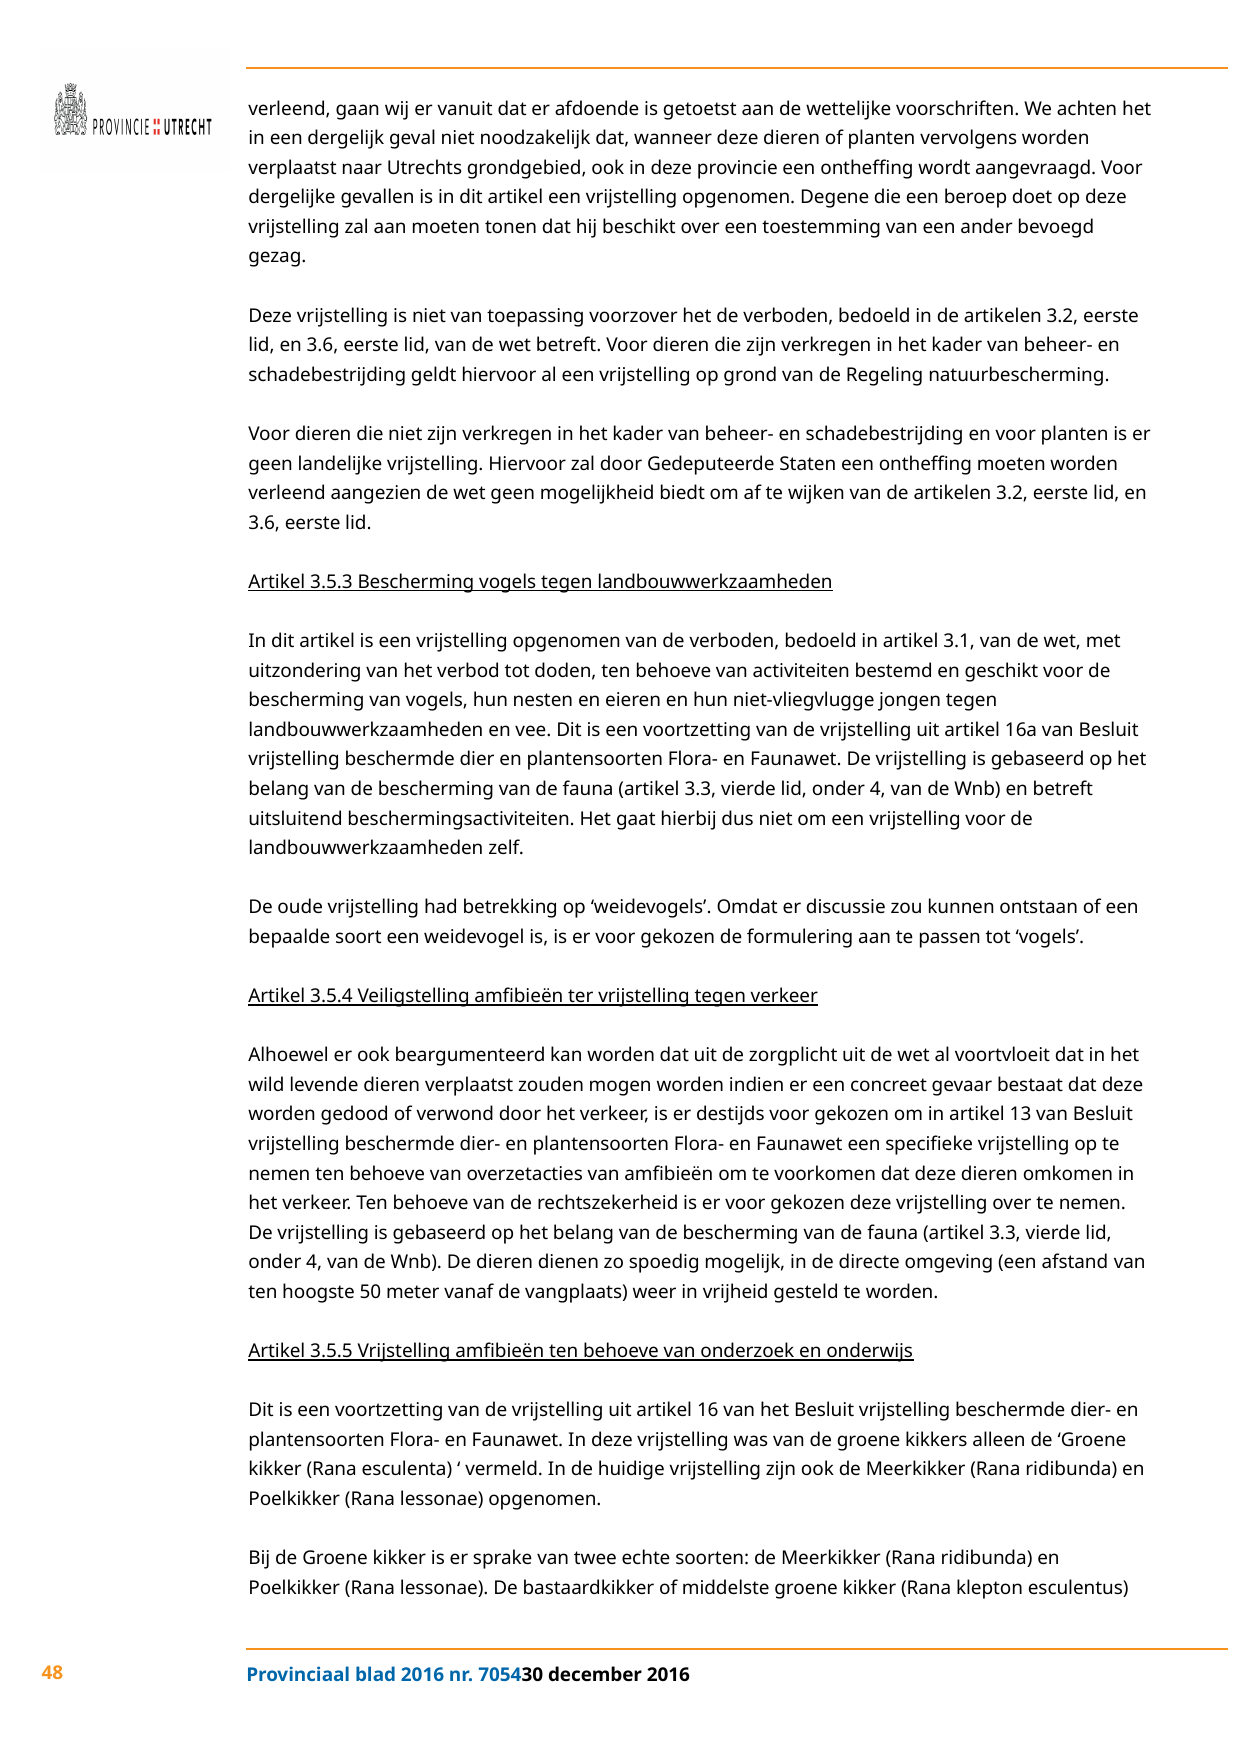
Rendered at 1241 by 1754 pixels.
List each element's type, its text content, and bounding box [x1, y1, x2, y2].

text De oude vrijstelling had betrekking op ‘weidevogels’. Omdat er discussie zou kunnen ontstaan of een bepaalde soort een weidevogel is, is er voor gekozen de formulering aan te passen tot ‘vogels’. [248, 893, 1152, 949]
picture [41, 47, 231, 172]
text Artikel 3.5.5 Vrijstelling amfibieën ten behoeve van onderzoek en onderwijs [248, 1337, 1152, 1363]
text Artikel 3.5.4 Veiligstelling amfibieën ter vrijstelling tegen verkeer [248, 982, 1152, 1008]
text Deze vrijstelling is niet van toepassing voorzover het de verboden, bedoeld in de artikelen 3.2, eerste lid, en 3.6, eerste lid, van de wet betreft. Voor dieren die zijn verkregen in het kader van beheer- en schadebestrijding geldt hiervoor al een vrijstelling op grond van de Regeling natuurbescherming. [248, 302, 1152, 387]
text verleend, gaan wij er vanuit dat er afdoende is getoetst aan de wettelijke voorschriften. We achten het in een dergelijk geval niet noodzakelijk dat, wanneer deze dieren of planten vervolgens worden verplaatst naar Utrechts grondgebied, ook in deze provincie een ontheffing wordt aangevraagd. Voor dergelijke gevallen is in dit artikel een vrijstelling opgenomen. Degene die een beroep doet op deze vrijstelling zal aan moeten tonen dat hij beschikt over een toestemming van een ander bevoegd gezag. [248, 95, 1152, 268]
text Artikel 3.5.3 Bescherming vogels tegen landbouwwerkzaamheden [248, 568, 1152, 594]
text Alhoewel er ook beargumenteerd kan worden dat uit de zorgplicht uit de wet al voortvloeit dat in het wild levende dieren verplaatst zouden mogen worden indien er een concreet gevaar bestaat dat deze worden gedood of verwond door het verkeer, is er destijds voor gekozen om in artikel 13 van Besluit vrijstelling beschermde dier- en plantensoorten Flora- en Faunawet een specifieke vrijstelling op te nemen ten behoeve van overzetacties van amfibieën om te voorkomen dat deze dieren omkomen in het verkeer. Ten behoeve van de rechtszekerheid is er voor gekozen deze vrijstelling over te nemen. De vrijstelling is gebaseerd op het belang van de bescherming van de fauna (artikel 3.3, vierde lid, onder 4, van de Wnb). De dieren dienen zo spoedig mogelijk, in de directe omgeving (een afstand van ten hoogste 50 meter vanaf de vangplaats) weer in vrijheid gesteld te worden. [248, 1041, 1152, 1304]
text Voor dieren die niet zijn verkregen in het kader van beheer- en schadebestrijding en voor planten is er geen landelijke vrijstelling. Hiervoor zal door Gedeputeerde Staten een ontheffing moeten worden verleend aangezien de wet geen mogelijkheid biedt om af te wijken van de artikelen 3.2, eerste lid, en 3.6, eerste lid. [248, 420, 1152, 535]
text Bij de Groene kikker is er sprake van twee echte soorten: de Meerkikker (Rana ridibunda) en Poelkikker (Rana lessonae). De bastaardkikker of middelste groene kikker (Rana klepton esculentus) [248, 1544, 1152, 1600]
text Dit is een voortzetting van de vrijstelling uit artikel 16 van het Besluit vrijstelling beschermde dier- en plantensoorten Flora- en Faunawet. In deze vrijstelling was van de groene kikkers alleen de ‘Groene kikker (Rana esculenta) ‘ vermeld. In de huidige vrijstelling zijn ook de Meerkikker (Rana ridibunda) en Poelkikker (Rana lessonae) opgenomen. [248, 1396, 1152, 1511]
text In dit artikel is een vrijstelling opgenomen van de verboden, bedoeld in artikel 3.1, van de wet, met uitzondering van het verbod tot doden, ten behoeve van activiteiten bestemd en geschikt voor de bescherming van vogels, hun nesten en eieren en hun niet-vliegvlugge jongen tegen landbouwwerkzaamheden en vee. Dit is een voortzetting van de vrijstelling uit artikel 16a van Besluit vrijstelling beschermde dier en plantensoorten Flora- en Faunawet. De vrijstelling is gebaseerd op het belang van de bescherming van de fauna (artikel 3.3, vierde lid, onder 4, van de Wnb) en betreft uitsluitend beschermingsactiviteiten. Het gaat hierbij dus niet om een vrijstelling voor de landbouwwerkzaamheden zelf. [248, 627, 1152, 860]
